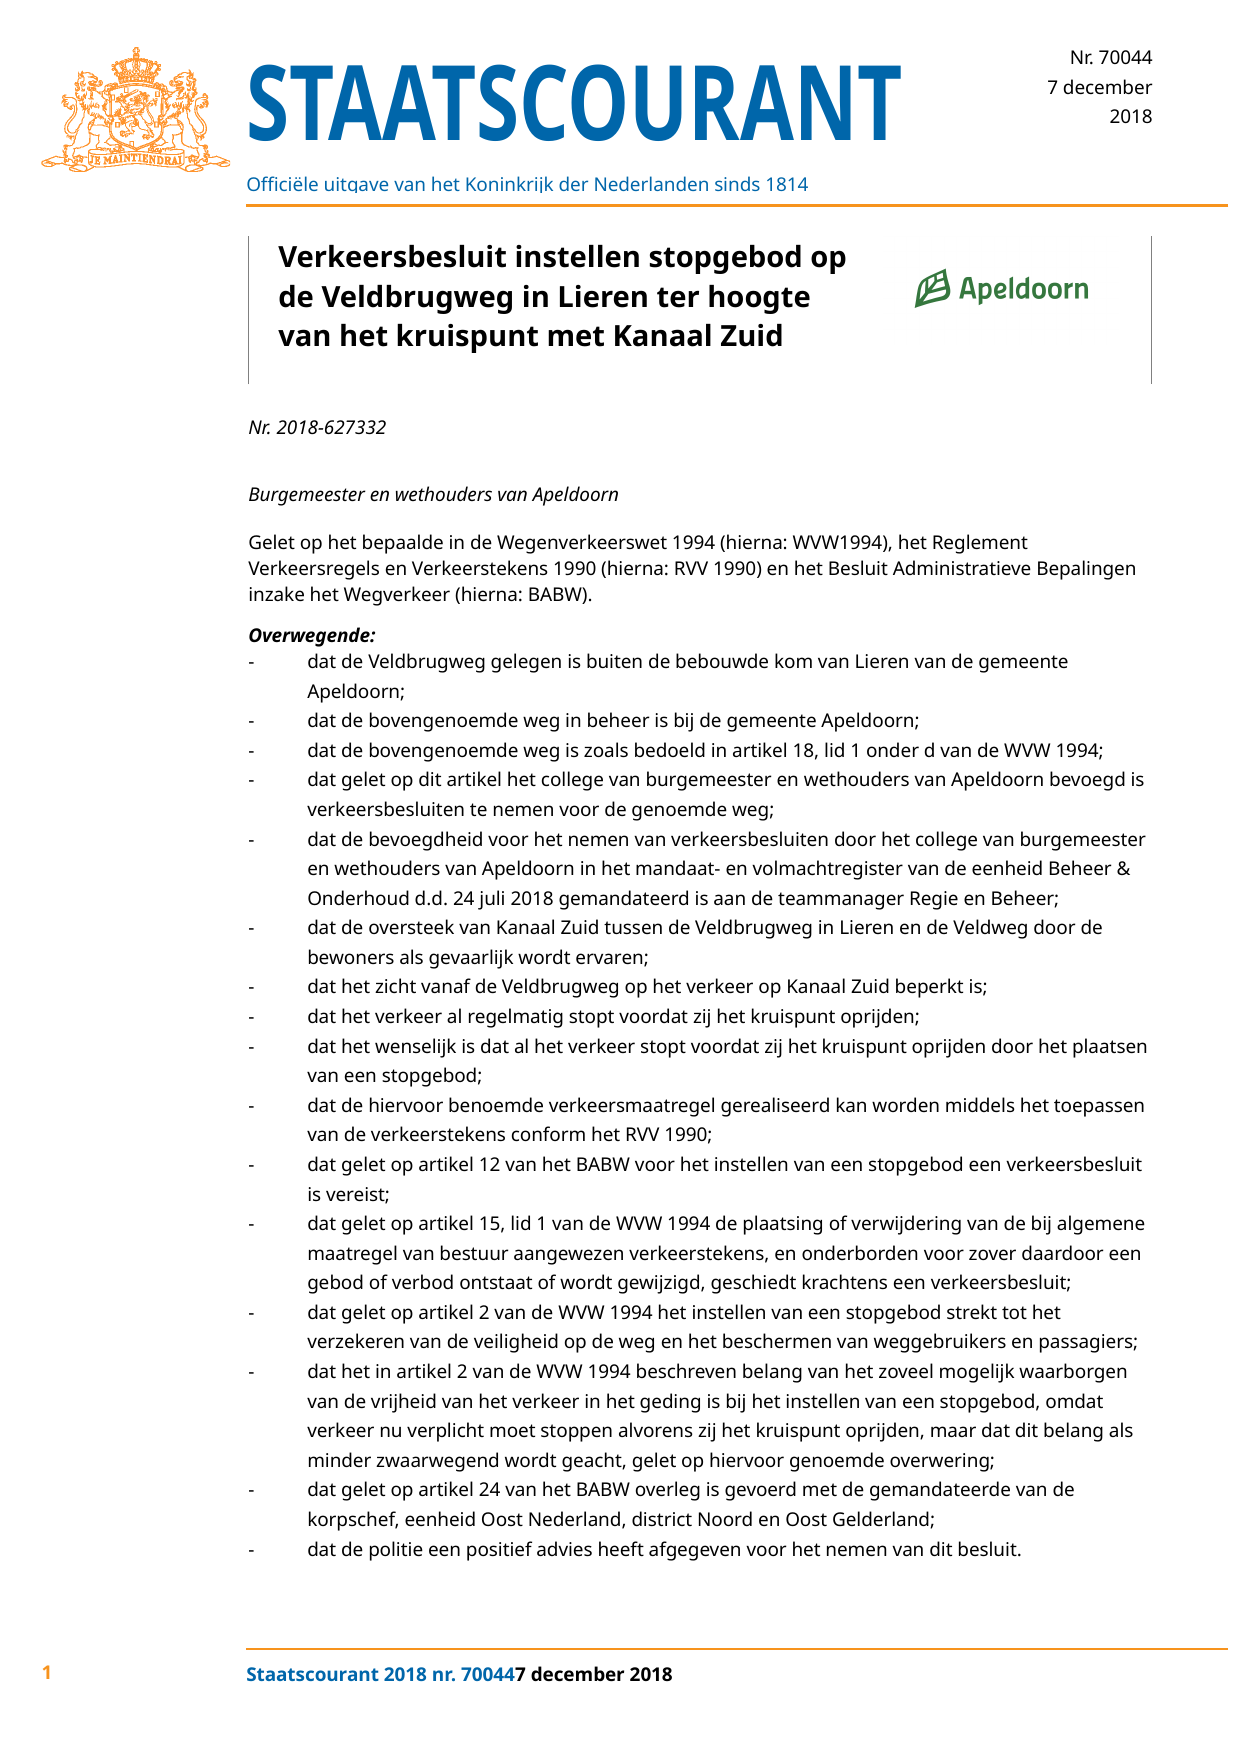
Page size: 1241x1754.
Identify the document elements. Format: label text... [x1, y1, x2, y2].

text Burgemeester en wethouders van Apeldoorn [248, 482, 1152, 507]
list dat gelet op artikel 12 van het BABW voor het instellen van een stopgebod een verkeersbesluit is vereist; [248, 1151, 1152, 1207]
list dat de politie een positief advies heeft afgegeven voor het nemen van dit besluit. [248, 1536, 1152, 1562]
list dat de bovengenoemde weg in beheer is bij de gemeente Apeldoorn; [248, 707, 1152, 733]
list dat de hiervoor benoemde verkeersmaatregel gerealiseerd kan worden middels het toepassen van de verkeerstekens conform het RVV 1990; [248, 1092, 1152, 1147]
picture [882, 236, 1119, 345]
picture [41, 47, 231, 172]
list dat gelet op dit artikel het college van burgemeester en wethouders van Apeldoorn bevoegd is verkeersbesluiten te nemen voor de genoemde weg; [248, 767, 1152, 822]
table_header [850, 236, 1151, 384]
table_header Verkeersbesluit instellen stopgebod op de Veldbrugweg in Lieren ter hoogte van het kruispunt met Kanaal Zuid [249, 236, 850, 384]
list dat de Veldbrugweg gelegen is buiten de bebouwde kom van Lieren van de gemeente Apeldoorn; [248, 648, 1152, 704]
list dat gelet op artikel 15, lid 1 van de WVW 1994 de plaatsing of verwijdering van de bij algemene maatregel van bestuur aangewezen verkeerstekens, en onderborden voor zover daardoor een gebod of verbod ontstaat of wordt gewijzigd, geschiedt krachtens een verkeersbesluit; [248, 1210, 1152, 1295]
list dat de bevoegdheid voor het nemen van verkeersbesluiten door het college van burgemeester en wethouders van Apeldoorn in het mandaat- en volmachtregister van de eenheid Beheer & Onderhoud d.d. 24 juli 2018 gemandateerd is aan de teammanager Regie en Beheer; [248, 826, 1152, 911]
list dat het verkeer al regelmatig stopt voordat zij het kruispunt oprijden; [248, 1003, 1152, 1029]
text Overwegende: [248, 623, 1152, 648]
list dat gelet op artikel 24 van het BABW overleg is gevoerd met de gemandateerde van de korpschef, eenheid Oost Nederland, district Noord en Oost Gelderland; [248, 1477, 1152, 1532]
text Nr. 2018-627332 [248, 414, 1152, 440]
list dat gelet op artikel 2 van de WVW 1994 het instellen van een stopgebod strekt tot het verzekeren van de veiligheid op de weg en het beschermen van weggebruikers en passagiers; [248, 1299, 1152, 1354]
list dat de bovengenoemde weg is zoals bedoeld in artikel 18, lid 1 onder d van de WVW 1994; [248, 737, 1152, 763]
list dat het in artikel 2 van de WVW 1994 beschreven belang van het zoveel mogelijk waarborgen van de vrijheid van het verkeer in het geding is bij het instellen van een stopgebod, omdat verkeer nu verplicht moet stoppen alvorens zij het kruispunt oprijden, maar dat dit belang als minder zwaarwegend wordt geacht, gelet op hiervoor genoemde overwering; [248, 1358, 1152, 1473]
list dat de oversteek van Kanaal Zuid tussen de Veldbrugweg in Lieren en de Veldweg door de bewoners als gevaarlijk wordt ervaren; [248, 914, 1152, 970]
text Gelet op het bepaalde in de Wegenverkeerswet 1994 (hierna: WVW1994), het Reglement Verkeersregels en Verkeerstekens 1990 (hierna: RVV 1990) en het Besluit Administratieve Bepalingen inzake het Wegverkeer (hierna: BABW). [248, 529, 1152, 606]
list dat het zicht vanaf de Veldbrugweg op het verkeer op Kanaal Zuid beperkt is; [248, 974, 1152, 999]
list dat het wenselijk is dat al het verkeer stopt voordat zij het kruispunt oprijden door het plaatsen van een stopgebod; [248, 1033, 1152, 1088]
